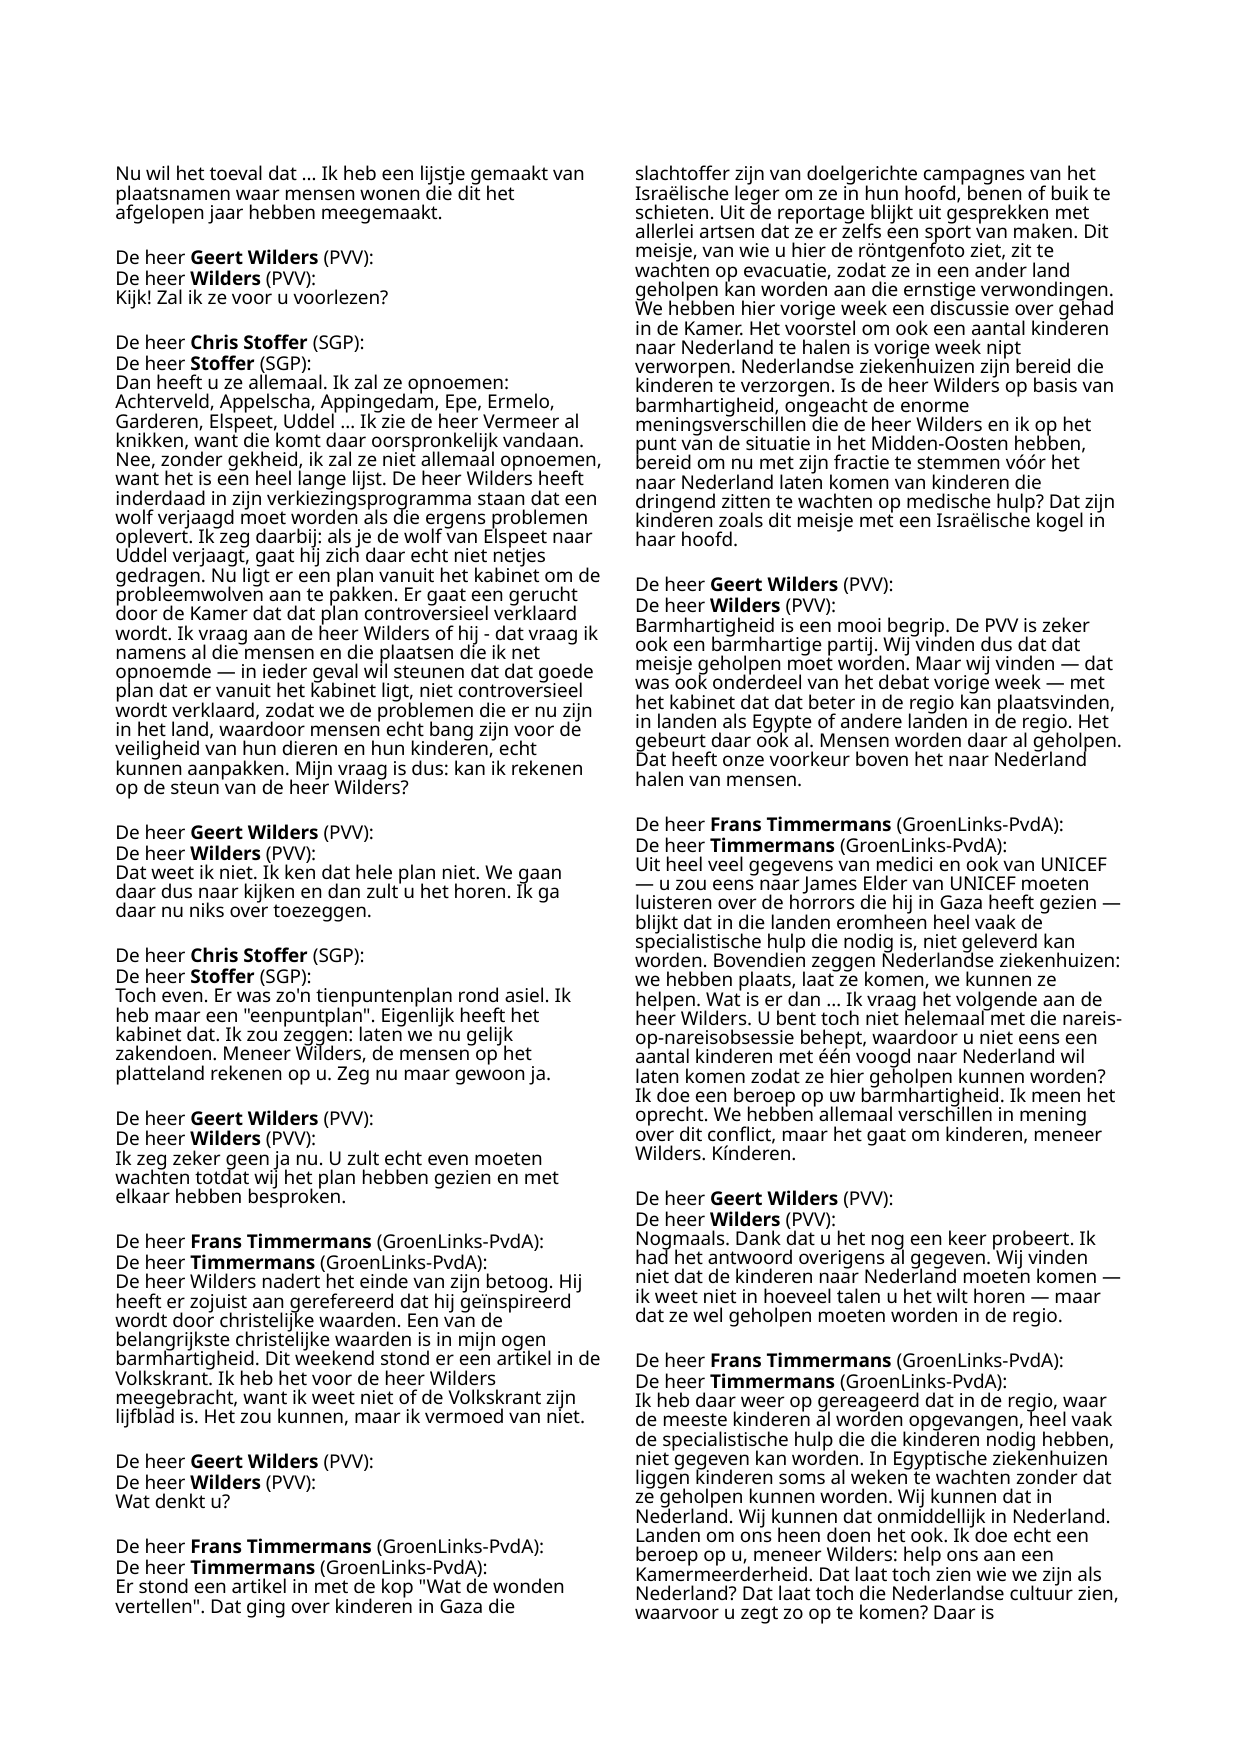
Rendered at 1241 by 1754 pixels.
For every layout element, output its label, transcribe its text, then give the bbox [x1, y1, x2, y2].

text De heer Stoffer (SGP): [115, 355, 605, 374]
text De heer Timmermans (GroenLinks-PvdA): [635, 837, 1125, 856]
text De heer Timmermans (GroenLinks-PvdA): [635, 1373, 1125, 1392]
text De heer Geert Wilders (PVV): [635, 572, 1125, 597]
text De heer Wilders (PVV): [635, 1211, 1125, 1230]
text Nogmaals. Dank dat u het nog een keer probeert. Ik had het antwoord overigens al gegeven. Wij vinden niet dat de kinderen naar Nederland moeten komen — ik weet niet in hoeveel talen u het wilt horen — maar dat ze wel geholpen moeten worden in de regio. [635, 1230, 1125, 1326]
text De heer Wilders (PVV): [115, 270, 605, 289]
text De heer Wilders (PVV): [115, 1130, 605, 1150]
text Wat denkt u? [115, 1493, 605, 1513]
text De heer Wilders (PVV): [635, 597, 1125, 617]
text De heer Geert Wilders (PVV): [115, 1105, 605, 1130]
text De heer Chris Stoffer (SGP): [115, 329, 605, 355]
text De heer Frans Timmermans (GroenLinks-PvdA): [635, 1347, 1125, 1373]
text De heer Frans Timmermans (GroenLinks-PvdA): [635, 811, 1125, 837]
text De heer Geert Wilders (PVV): [115, 1448, 605, 1474]
text De heer Geert Wilders (PVV): [115, 819, 605, 844]
text De heer Frans Timmermans (GroenLinks-PvdA): [115, 1533, 605, 1559]
text Er stond een artikel in met de kop "Wat de wonden vertellen". Dat ging over kinderen in Gaza die [115, 1578, 605, 1617]
text De heer Frans Timmermans (GroenLinks-PvdA): [115, 1228, 605, 1254]
text Uit heel veel gegevens van medici en ook van UNICEF — u zou eens naar James Elder van UNICEF moeten luisteren over de horrors die hij in Gaza heeft gezien — blijkt dat in die landen eromheen heel vaak de specialistische hulp die nodig is, niet geleverd kan worden. Bovendien zeggen Nederlandse ziekenhuizen: we hebben plaats, laat ze komen, we kunnen ze helpen. Wat is er dan … Ik vraag het volgende aan de heer Wilders. U bent toch niet helemaal met die nareis-op-nareisobsessie behept, waardoor u niet eens een aantal kinderen met één voogd naar Nederland wil laten komen zodat ze hier geholpen kunnen worden? Ik doe een beroep op uw barmhartigheid. Ik meen het oprecht. We hebben allemaal verschillen in mening over dit conflict, maar het gaat om kinderen, meneer Wilders. Kínderen. [635, 856, 1125, 1164]
text Ik heb daar weer op gereageerd dat in de regio, waar de meeste kinderen al worden opgevangen, heel vaak de specialistische hulp die die kinderen nodig hebben, niet gegeven kan worden. In Egyptische ziekenhuizen liggen kinderen soms al weken te wachten zonder dat ze geholpen kunnen worden. Wij kunnen dat in Nederland. Wij kunnen dat onmiddellijk in Nederland. Landen om ons heen doen het ook. Ik doe echt een beroep op u, meneer Wilders: help ons aan een Kamermeerderheid. Dat laat toch zien wie we zijn als Nederland? Dat laat toch die Nederlandse cultuur zien, waarvoor u zegt zo op te komen? Daar is [635, 1392, 1125, 1623]
text Ik zeg zeker geen ja nu. U zult echt even moeten wachten totdat wij het plan hebben gezien en met elkaar hebben besproken. [115, 1150, 605, 1207]
text De heer Chris Stoffer (SGP): [115, 942, 605, 968]
text Toch even. Er was zo'n tienpuntenplan rond asiel. Ik heb maar een "eenpuntplan". Eigenlijk heeft het kabinet dat. Ik zou zeggen: laten we nu gelijk zakendoen. Meneer Wilders, de mensen op het platteland rekenen op u. Zeg nu maar gewoon ja. [115, 987, 605, 1084]
text Kijk! Zal ik ze voor u voorlezen? [115, 289, 605, 308]
text De heer Geert Wilders (PVV): [635, 1185, 1125, 1211]
text Barmhartigheid is een mooi begrip. De PVV is zeker ook een barmhartige partij. Wij vinden dus dat dat meisje geholpen moet worden. Maar wij vinden — dat was ook onderdeel van het debat vorige week — met het kabinet dat dat beter in de regio kan plaatsvinden, in landen als Egypte of andere landen in de regio. Het gebeurt daar ook al. Mensen worden daar al geholpen. Dat heeft onze voorkeur boven het naar Nederland halen van mensen. [635, 617, 1125, 790]
text De heer Stoffer (SGP): [115, 968, 605, 987]
text Dat weet ik niet. Ik ken dat hele plan niet. We gaan daar dus naar kijken en dan zult u het horen. Ik ga daar nu niks over toezeggen. [115, 864, 605, 922]
text De heer Wilders (PVV): [115, 1474, 605, 1493]
text De heer Wilders nadert het einde van zijn betoog. Hij heeft er zojuist aan gerefereerd dat hij geïnspireerd wordt door christelijke waarden. Een van de belangrijkste christelijke waarden is in mijn ogen barmhartigheid. Dit weekend stond er een artikel in de Volkskrant. Ik heb het voor de heer Wilders meegebracht, want ik weet niet of de Volkskrant zijn lijfblad is. Het zou kunnen, maar ik vermoed van niet. [115, 1273, 605, 1427]
text De heer Timmermans (GroenLinks-PvdA): [115, 1559, 605, 1578]
text De heer Timmermans (GroenLinks-PvdA): [115, 1254, 605, 1273]
text Dan heeft u ze allemaal. Ik zal ze opnoemen: Achterveld, Appelscha, Appingedam, Epe, Ermelo, Garderen, Elspeet, Uddel … Ik zie de heer Vermeer al knikken, want die komt daar oorspronkelijk vandaan. Nee, zonder gekheid, ik zal ze niet allemaal opnoemen, want het is een heel lange lijst. De heer Wilders heeft inderdaad in zijn verkiezingsprogramma staan dat een wolf verjaagd moet worden als die ergens problemen oplevert. Ik zeg daarbij: als je de wolf van Elspeet naar Uddel verjaagt, gaat hij zich daar echt niet netjes gedragen. Nu ligt er een plan vanuit het kabinet om de probleemwolven aan te pakken. Er gaat een gerucht door de Kamer dat dat plan controversieel verklaard wordt. Ik vraag aan de heer Wilders of hij - dat vraag ik namens al die mensen en die plaatsen die ik net opnoemde — in ieder geval wil steunen dat dat goede plan dat er vanuit het kabinet ligt, niet controversieel wordt verklaard, zodat we de problemen die er nu zijn in het land, waardoor mensen echt bang zijn voor de veiligheid van hun dieren en hun kinderen, echt kunnen aanpakken. Mijn vraag is dus: kan ik rekenen op de steun van de heer Wilders? [115, 374, 605, 798]
text slachtoffer zijn van doelgerichte campagnes van het Israëlische leger om ze in hun hoofd, benen of buik te schieten. Uit de reportage blijkt uit gesprekken met allerlei artsen dat ze er zelfs een sport van maken. Dit meisje, van wie u hier de röntgenfoto ziet, zit te wachten op evacuatie, zodat ze in een ander land geholpen kan worden aan die ernstige verwondingen. We hebben hier vorige week een discussie over gehad in de Kamer. Het voorstel om ook een aantal kinderen naar Nederland te halen is vorige week nipt verworpen. Nederlandse ziekenhuizen zijn bereid die kinderen te verzorgen. Is de heer Wilders op basis van barmhartigheid, ongeacht de enorme meningsverschillen die de heer Wilders en ik op het punt van de situatie in het Midden-Oosten hebben, bereid om nu met zijn fractie te stemmen vóór het naar Nederland laten komen van kinderen die dringend zitten te wachten op medische hulp? Dat zijn kinderen zoals dit meisje met een Israëlische kogel in haar hoofd. [635, 165, 1125, 551]
text De heer Geert Wilders (PVV): [115, 244, 605, 270]
text Nu wil het toeval dat … Ik heb een lijstje gemaakt van plaatsnamen waar mensen wonen die dit het afgelopen jaar hebben meegemaakt. [115, 165, 605, 223]
text De heer Wilders (PVV): [115, 844, 605, 864]
